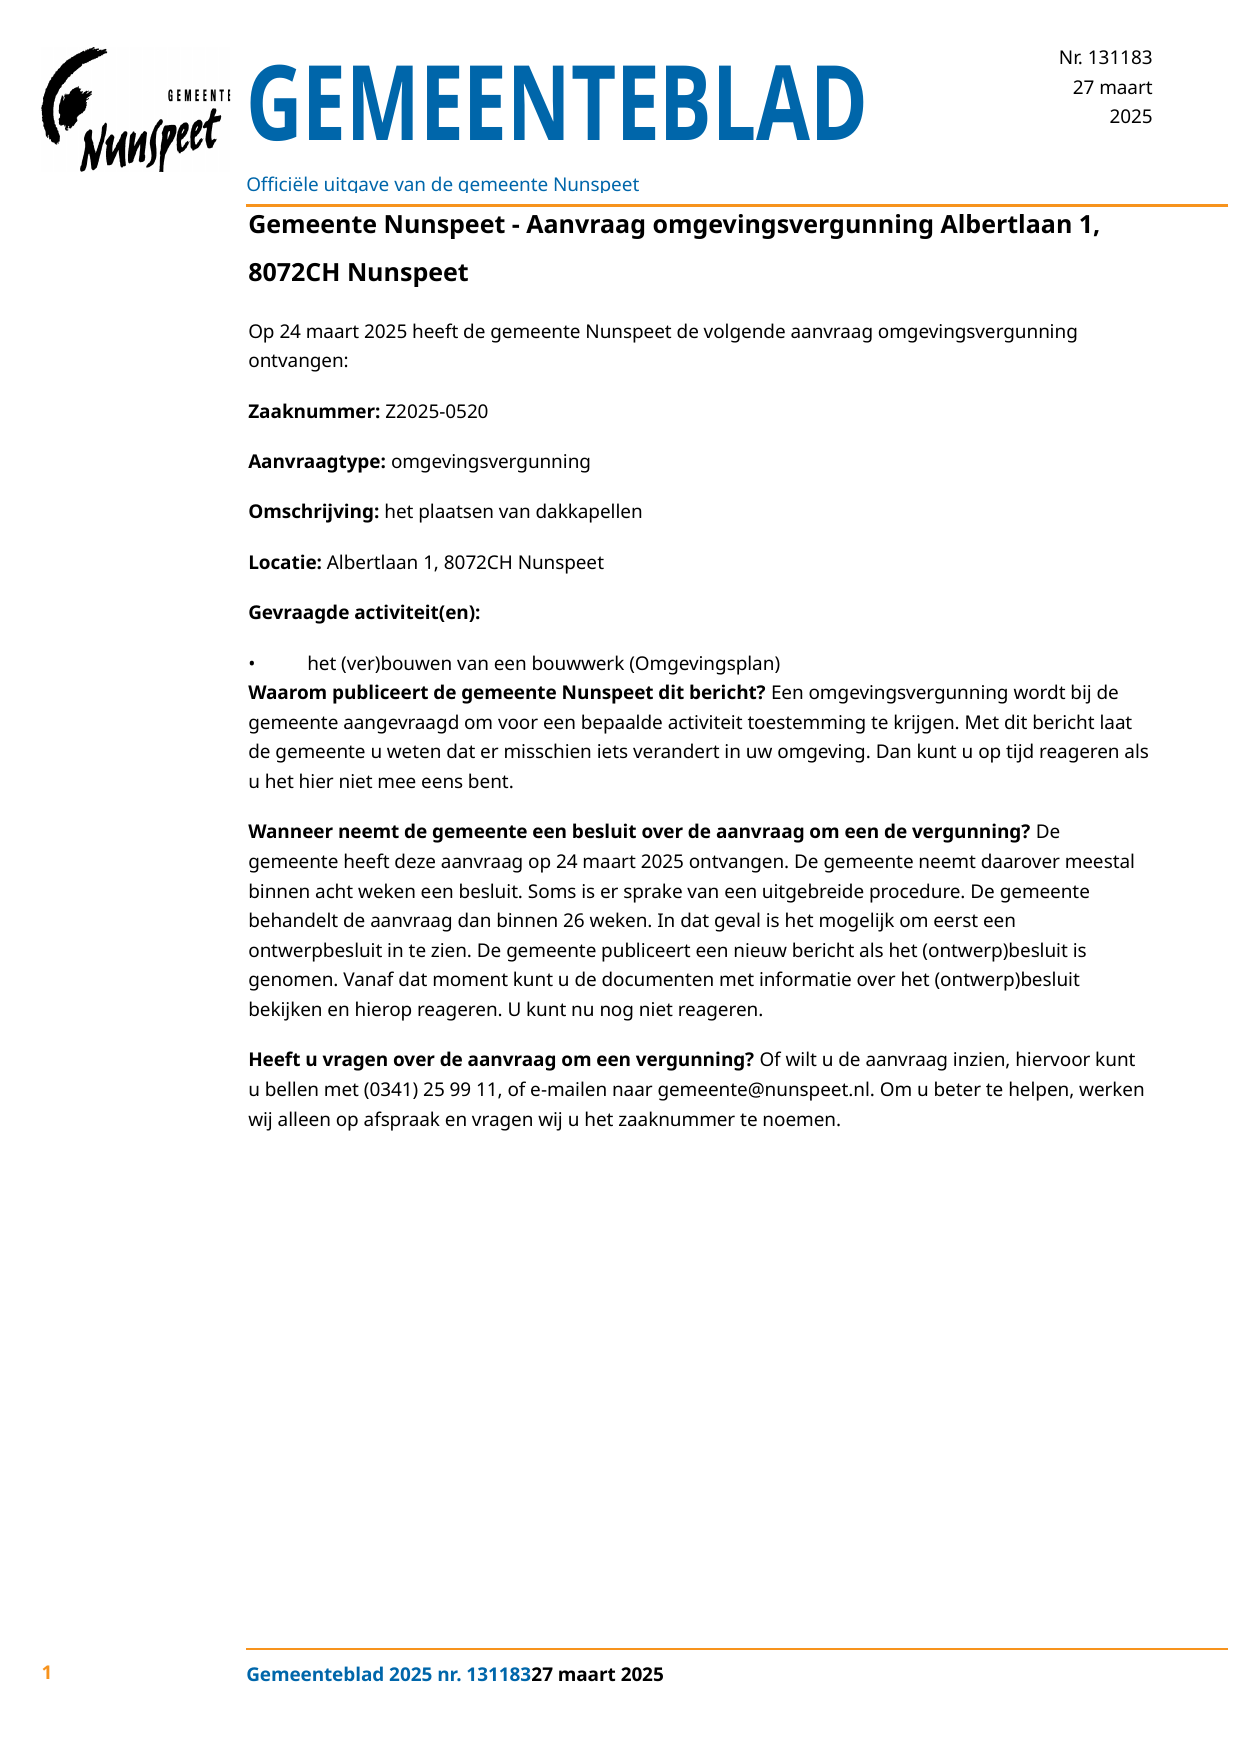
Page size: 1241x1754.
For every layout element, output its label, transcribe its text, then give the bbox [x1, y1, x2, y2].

text Waarom publiceert de gemeente Nunspeet dit bericht? Een omgevingsvergunning wordt bij de gemeente aangevraagd om voor een bepaalde activiteit toestemming te krijgen. Met dit bericht laat de gemeente u weten dat er misschien iets verandert in uw omgeving. Dan kunt u op tijd reageren als u het hier niet mee eens bent. [248, 679, 1152, 794]
picture [41, 47, 231, 172]
text Aanvraagtype: omgevingsvergunning [248, 448, 1152, 474]
text Gemeente Nunspeet - Aanvraag omgevingsvergunning Albertlaan 1, 8072CH Nunspeet [248, 207, 1152, 288]
text Heeft u vragen over de aanvraag om een vergunning? Of wilt u de aanvraag inzien, hiervoor kunt u bellen met (0341) 25 99 11, of e-mailen naar gemeente@nunspeet.nl. Om u beter te helpen, werken wij alleen op afspraak en vragen wij u het zaaknummer te noemen. [248, 1047, 1152, 1132]
list het (ver)bouwen van een bouwwerk (Omgevingsplan) [248, 650, 1152, 676]
text Wanneer neemt de gemeente een besluit over de aanvraag om een de vergunning? De gemeente heeft deze aanvraag op 24 maart 2025 ontvangen. De gemeente neemt daarover meestal binnen acht weken een besluit. Soms is er sprake van een uitgebreide procedure. De gemeente behandelt de aanvraag dan binnen 26 weken. In dat geval is het mogelijk om eerst een ontwerpbesluit in te zien. De gemeente publiceert een nieuw bericht als het (ontwerp)besluit is genomen. Vanaf dat moment kunt u de documenten met informatie over het (ontwerp)besluit bekijken en hierop reageren. U kunt nu nog niet reageren. [248, 819, 1152, 1022]
text Gevraagde activiteit(en): [248, 599, 1152, 625]
text Omschrijving: het plaatsen van dakkapellen [248, 499, 1152, 524]
text Op 24 maart 2025 heeft de gemeente Nunspeet de volgende aanvraag omgevingsvergunning ontvangen: [248, 318, 1152, 373]
text Zaaknummer: Z2025-0520 [248, 398, 1152, 424]
text Locatie: Albertlaan 1, 8072CH Nunspeet [248, 549, 1152, 575]
